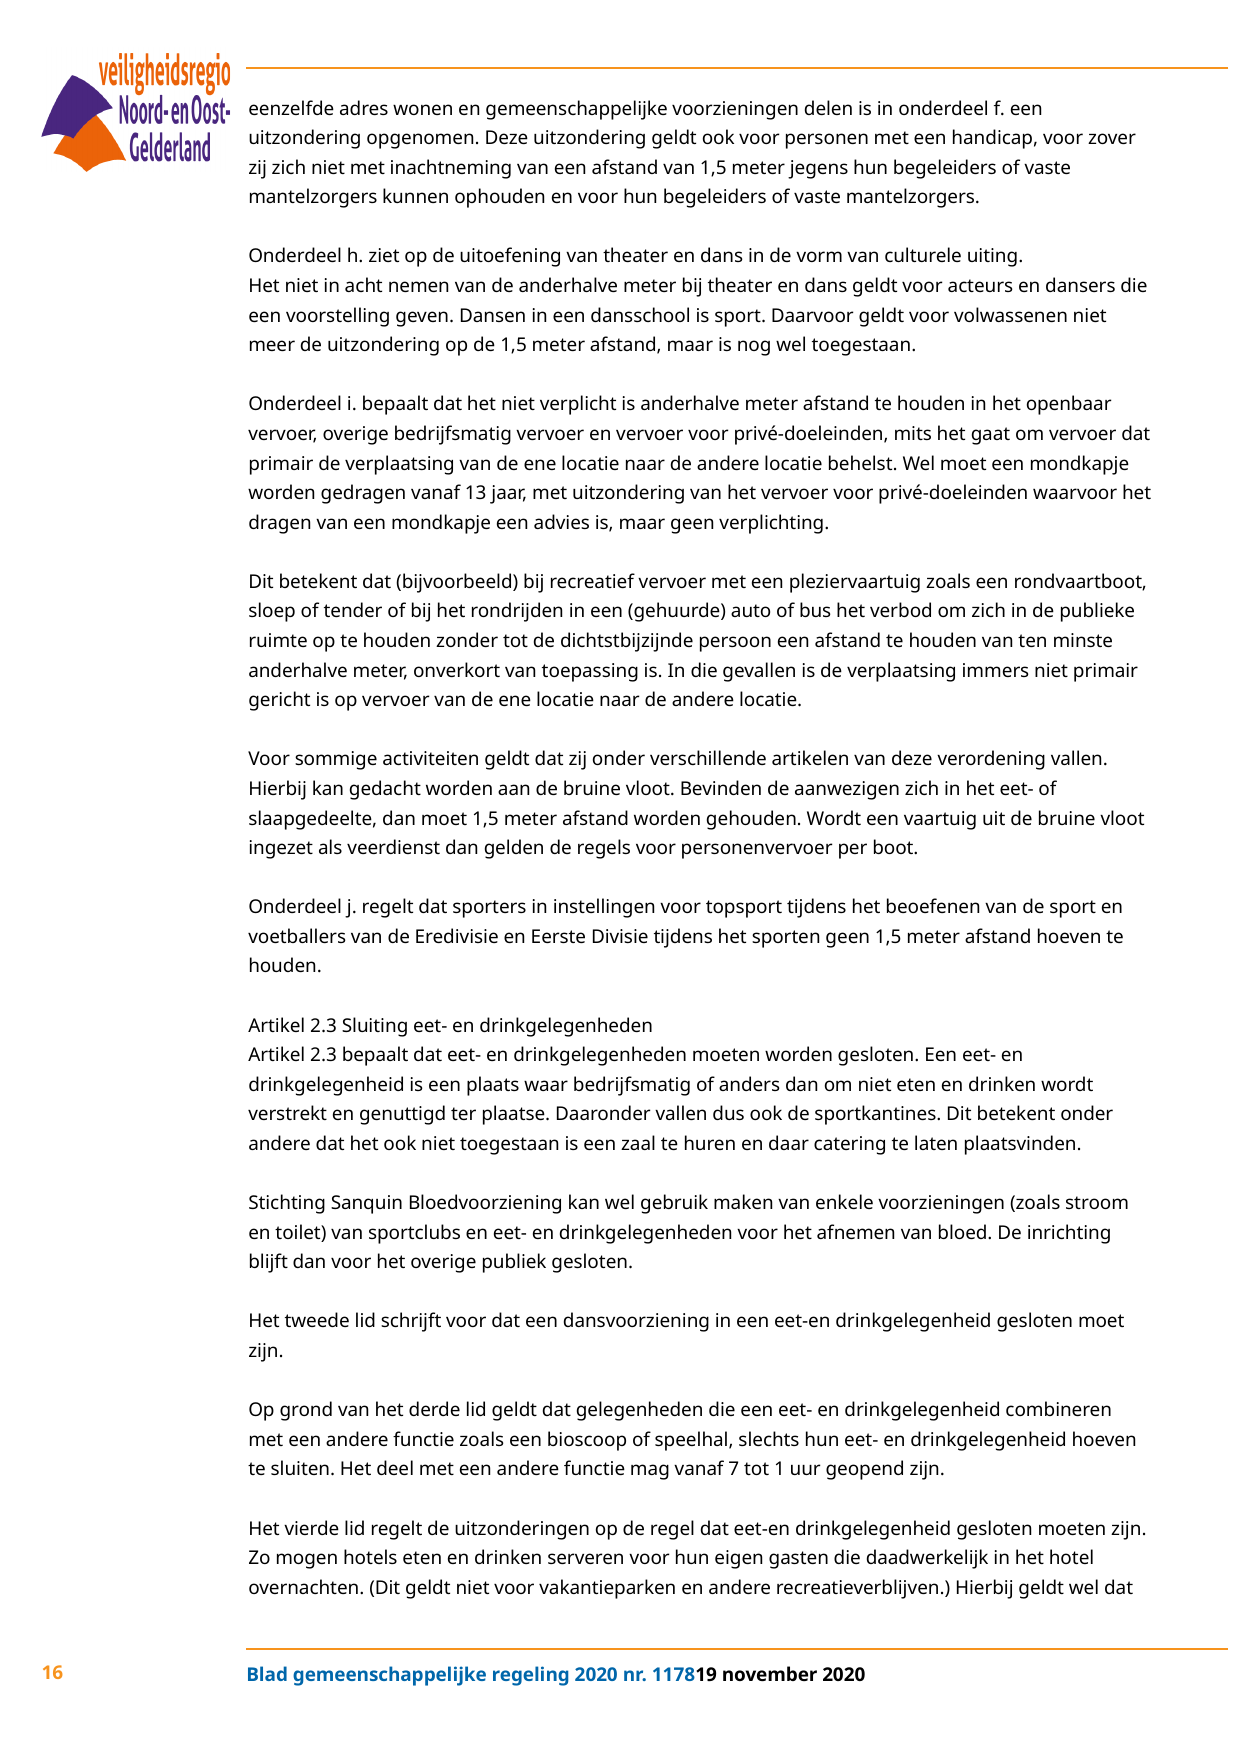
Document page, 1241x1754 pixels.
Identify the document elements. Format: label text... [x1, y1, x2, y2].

text Het vierde lid regelt de uitzonderingen op de regel dat eet-en drinkgelegenheid gesloten moeten zijn. Zo mogen hotels eten en drinken serveren voor hun eigen gasten die daadwerkelijk in het hotel overnachten. (Dit geldt niet voor vakantieparken en andere recreatieverblijven.) Hierbij geldt wel dat [248, 1515, 1152, 1600]
text Het niet in acht nemen van de anderhalve meter bij theater en dans geldt voor acteurs en dansers die een voorstelling geven. Dansen in een dansschool is sport. Daarvoor geldt voor volwassenen niet meer de uitzondering op de 1,5 meter afstand, maar is nog wel toegestaan. [248, 272, 1152, 357]
text Onderdeel j. regelt dat sporters in instellingen voor topsport tijdens het beoefenen van de sport en voetballers van de Eredivisie en Eerste Divisie tijdens het sporten geen 1,5 meter afstand hoeven te houden. [248, 893, 1152, 978]
text eenzelfde adres wonen en gemeenschappelijke voorzieningen delen is in onderdeel f. een uitzondering opgenomen. Deze uitzondering geldt ook voor personen met een handicap, voor zover zij zich niet met inachtneming van een afstand van 1,5 meter jegens hun begeleiders of vaste mantelzorgers kunnen ophouden en voor hun begeleiders of vaste mantelzorgers. [248, 95, 1152, 209]
text Artikel 2.3 bepaalt dat eet- en drinkgelegenheden moeten worden gesloten. Een eet- en drinkgelegenheid is een plaats waar bedrijfsmatig of anders dan om niet eten en drinken wordt verstrekt en genuttigd ter plaatse. Daaronder vallen dus ook de sportkantines. Dit betekent onder andere dat het ook niet toegestaan is een zaal te huren en daar catering te laten plaatsvinden. [248, 1041, 1152, 1156]
text Het tweede lid schrijft voor dat een dansvoorziening in een eet-en drinkgelegenheid gesloten moet zijn. [248, 1308, 1152, 1363]
text Onderdeel h. ziet op de uitoefening van theater en dans in de vorm van culturele uiting. [248, 243, 1152, 268]
text Op grond van het derde lid geldt dat gelegenheden die een eet- en drinkgelegenheid combineren met een andere functie zoals een bioscoop of speelhal, slechts hun eet- en drinkgelegenheid hoeven te sluiten. Het deel met een andere functie mag vanaf 7 tot 1 uur geopend zijn. [248, 1396, 1152, 1481]
text Dit betekent dat (bijvoorbeeld) bij recreatief vervoer met een pleziervaartuig zoals een rondvaartboot, sloep of tender of bij het rondrijden in een (gehuurde) auto of bus het verbod om zich in de publieke ruimte op te houden zonder tot de dichtstbijzijnde persoon een afstand te houden van ten minste anderhalve meter, onverkort van toepassing is. In die gevallen is de verplaatsing immers niet primair gericht is op vervoer van de ene locatie naar de andere locatie. [248, 568, 1152, 712]
text Onderdeel i. bepaalt dat het niet verplicht is anderhalve meter afstand te houden in het openbaar vervoer, overige bedrijfsmatig vervoer en vervoer voor privé-doeleinden, mits het gaat om vervoer dat primair de verplaatsing van de ene locatie naar de andere locatie behelst. Wel moet een mondkapje worden gedragen vanaf 13 jaar, met uitzondering van het vervoer voor privé-doeleinden waarvoor het dragen van een mondkapje een advies is, maar geen verplichting. [248, 391, 1152, 535]
text Artikel 2.3 Sluiting eet- en drinkgelegenheden [248, 1012, 1152, 1038]
text Voor sommige activiteiten geldt dat zij onder verschillende artikelen van deze verordening vallen. Hierbij kan gedacht worden aan de bruine vloot. Bevinden de aanwezigen zich in het eet- of slaapgedeelte, dan moet 1,5 meter afstand worden gehouden. Wordt een vaartuig uit de bruine vloot ingezet als veerdienst dan gelden de regels voor personenvervoer per boot. [248, 746, 1152, 860]
text Stichting Sanquin Bloedvoorziening kan wel gebruik maken van enkele voorzieningen (zoals stroom en toilet) van sportclubs en eet- en drinkgelegenheden voor het afnemen van bloed. De inrichting blijft dan voor het overige publiek gesloten. [248, 1189, 1152, 1274]
picture [41, 47, 231, 172]
